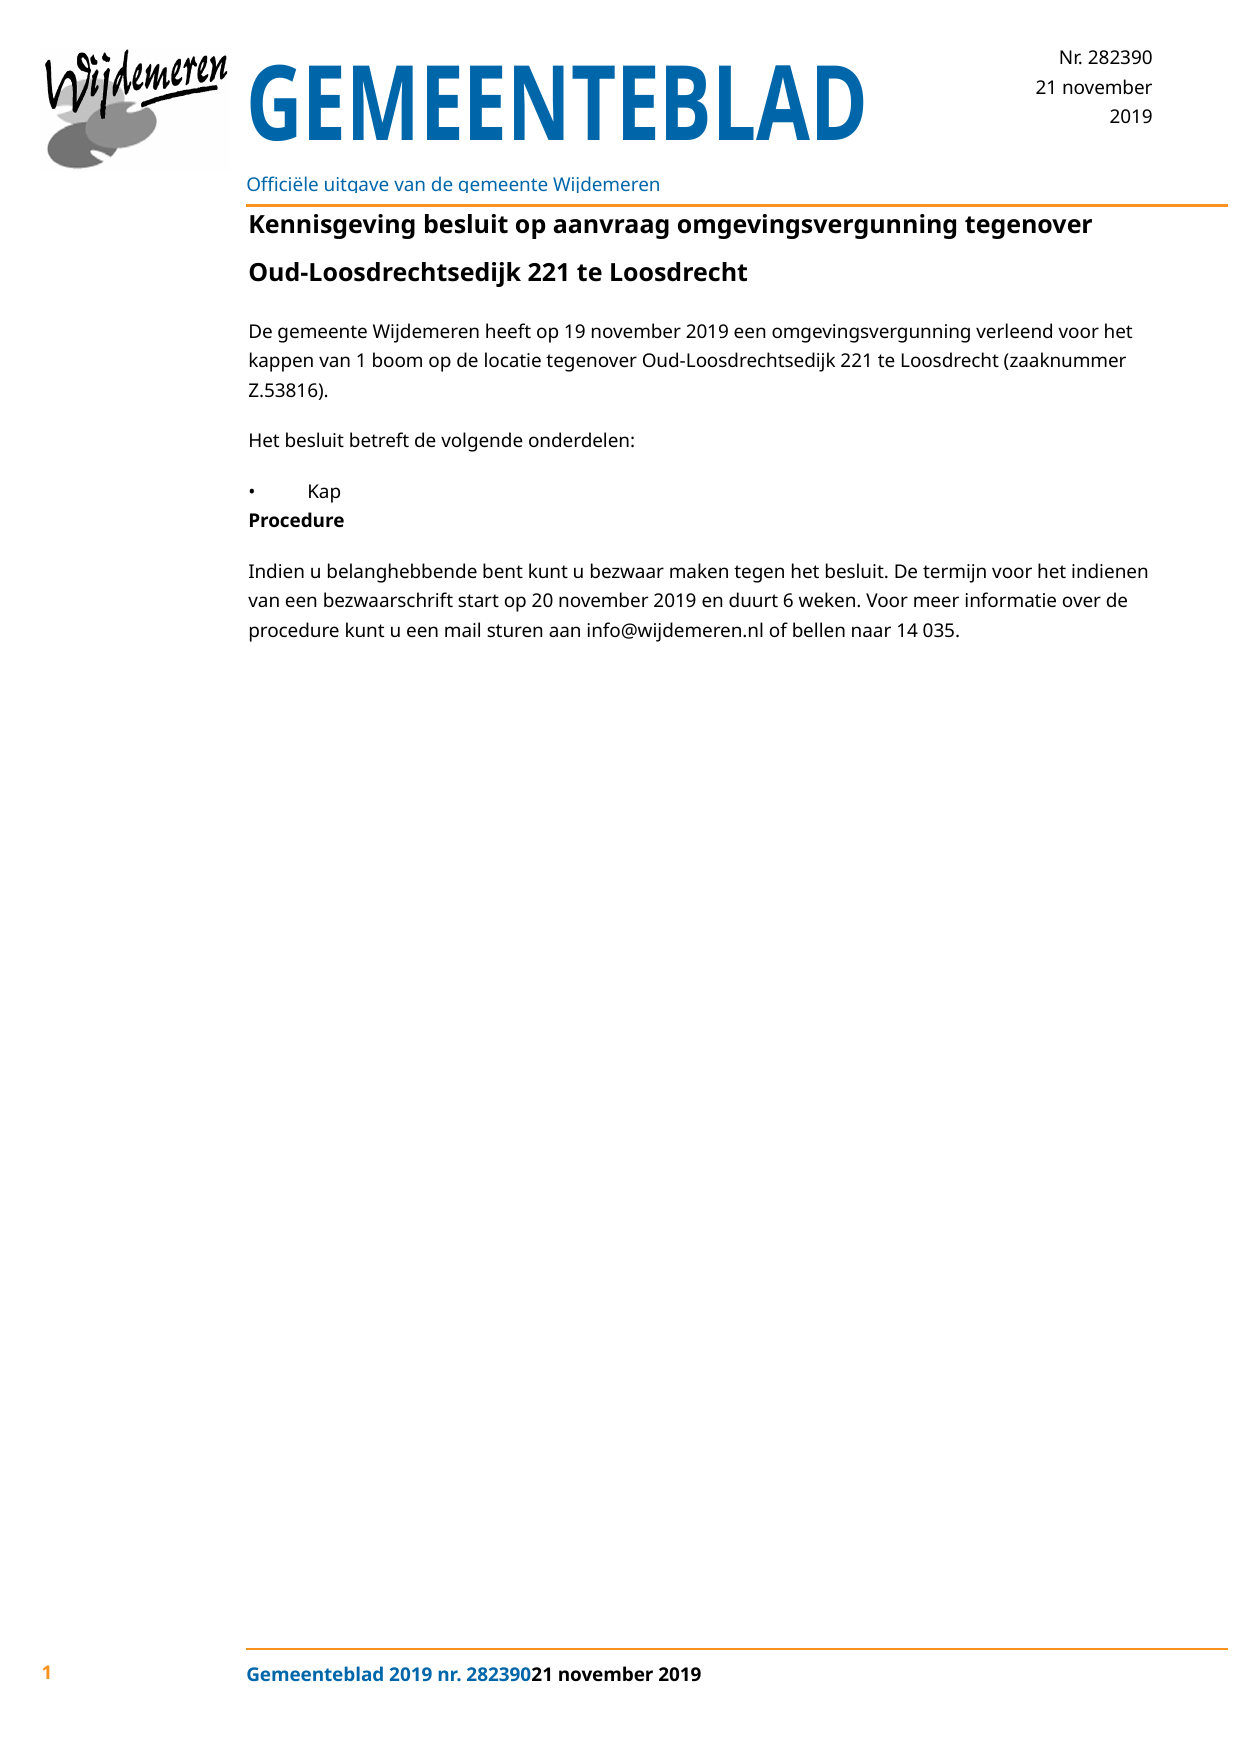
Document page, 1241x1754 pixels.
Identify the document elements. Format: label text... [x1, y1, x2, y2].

text Procedure [248, 507, 1152, 533]
text Kennisgeving besluit op aanvraag omgevingsvergunning tegenover Oud-Loosdrechtsedijk 221 te Loosdrecht [248, 207, 1152, 288]
text Het besluit betreft de volgende onderdelen: [248, 427, 1152, 453]
text De gemeente Wijdemeren heeft op 19 november 2019 een omgevingsvergunning verleend voor het kappen van 1 boom op de locatie tegenover Oud-Loosdrechtsedijk 221 te Loosdrecht (zaaknummer Z.53816). [248, 318, 1152, 403]
text Indien u belanghebbende bent kunt u bezwaar maken tegen het besluit. De termijn voor het indienen van een bezwaarschrift start op 20 november 2019 en duurt 6 weken. Voor meer informatie over de procedure kunt u een mail sturen aan info@wijdemeren.nl of bellen naar 14 035. [248, 558, 1152, 643]
list Kap [248, 478, 1152, 504]
picture [41, 47, 231, 172]
